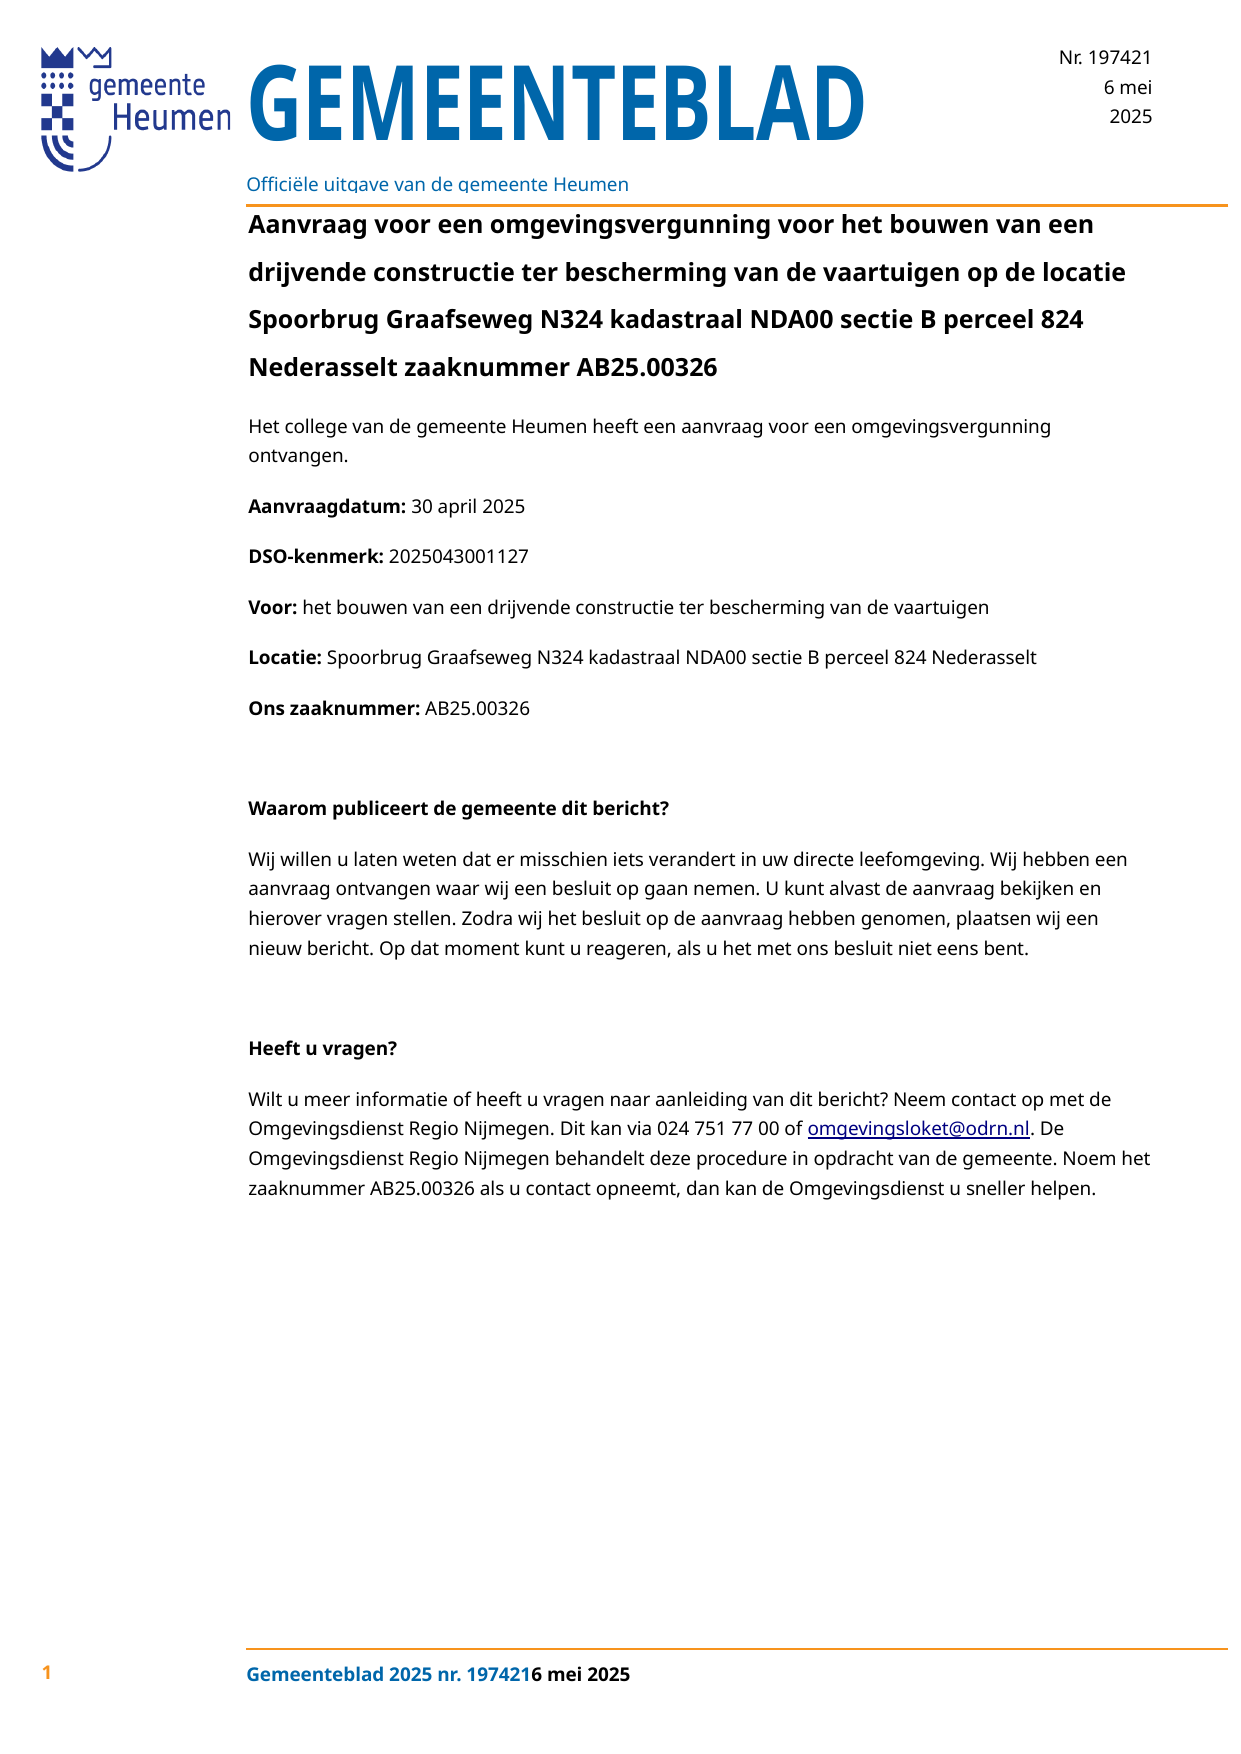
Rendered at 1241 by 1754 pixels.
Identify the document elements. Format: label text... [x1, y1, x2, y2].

text Ons zaaknummer: AB25.00326 [248, 695, 1152, 721]
text Het college van de gemeente Heumen heeft een aanvraag voor een omgevingsvergunning ontvangen. [248, 413, 1152, 468]
text Aanvraag voor een omgevingsvergunning voor het bouwen van een drijvende constructie ter bescherming van de vaartuigen op de locatie Spoorbrug Graafseweg N324 kadastraal NDA00 sectie B perceel 824 Nederasselt zaaknummer AB25.00326 [248, 207, 1152, 384]
text Heeft u vragen? [248, 1036, 1152, 1061]
text Voor: het bouwen van een drijvende constructie ter bescherming van de vaartuigen [248, 594, 1152, 620]
text Locatie: Spoorbrug Graafseweg N324 kadastraal NDA00 sectie B perceel 824 Nederasselt [248, 644, 1152, 670]
text DSO-kenmerk: 2025043001127 [248, 543, 1152, 569]
text Wilt u meer informatie of heeft u vragen naar aanleiding van dit bericht? Neem contact op met de Omgevingsdienst Regio Nijmegen. Dit kan via 024 751 77 00 of omgevingsloket@odrn.nl. De Omgevingsdienst Regio Nijmegen behandelt deze procedure in opdracht van de gemeente. Noem het zaaknummer AB25.00326 als u contact opneemt, dan kan de Omgevingsdienst u sneller helpen. [248, 1086, 1152, 1201]
picture [41, 47, 231, 172]
text Aanvraagdatum: 30 april 2025 [248, 493, 1152, 519]
text Waarom publiceert de gemeente dit bericht? [248, 796, 1152, 821]
text Wij willen u laten weten dat er misschien iets verandert in uw directe leefomgeving. Wij hebben een aanvraag ontvangen waar wij een besluit op gaan nemen. U kunt alvast de aanvraag bekijken en hierover vragen stellen. Zodra wij het besluit op de aanvraag hebben genomen, plaatsen wij een nieuw bericht. Op dat moment kunt u reageren, als u het met ons besluit niet eens bent. [248, 846, 1152, 961]
